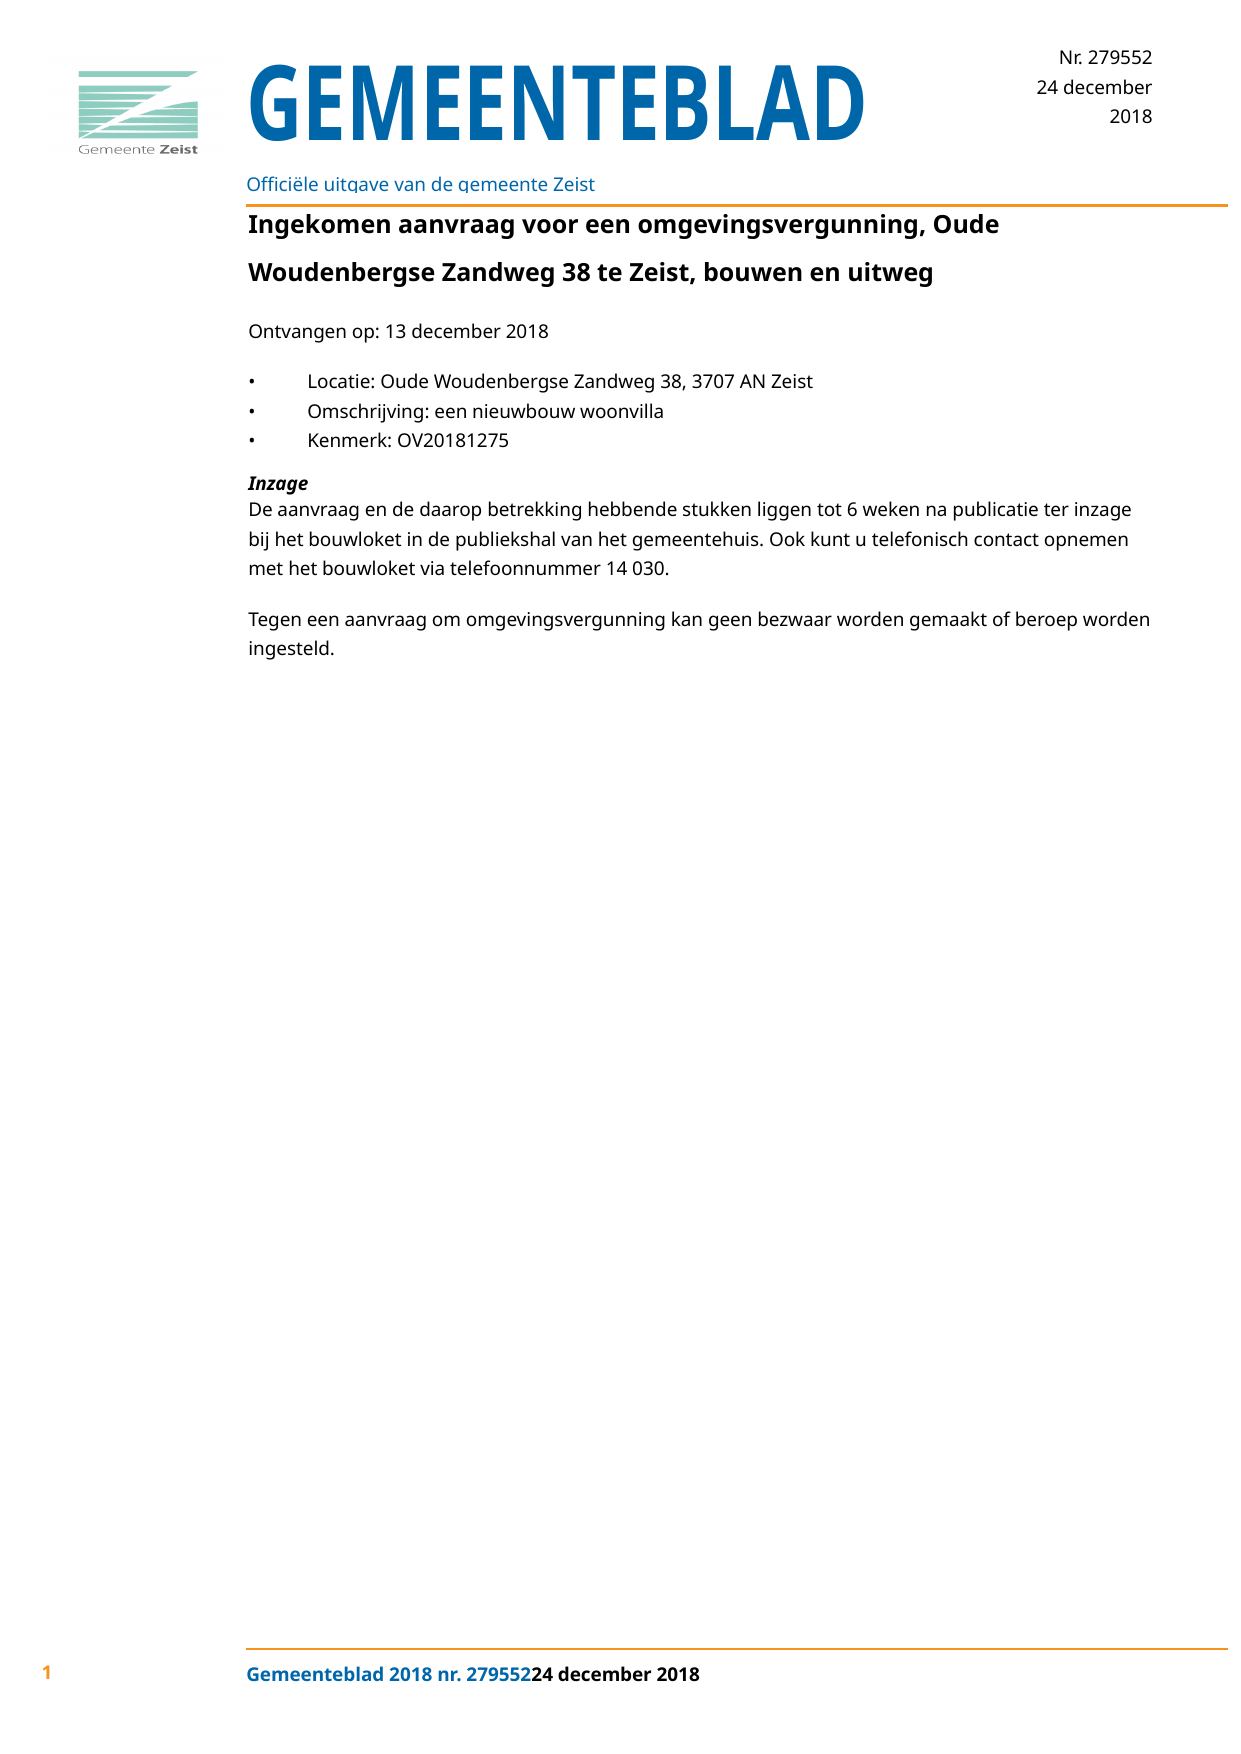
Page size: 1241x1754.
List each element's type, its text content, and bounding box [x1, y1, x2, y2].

text Tegen een aanvraag om omgevingsvergunning kan geen bezwaar worden gemaakt of beroep worden ingesteld. [248, 606, 1152, 661]
picture [41, 47, 231, 172]
list Omschrijving: een nieuwbouw woonvilla [248, 398, 1152, 424]
text Inzage [248, 471, 1152, 496]
text Ontvangen op: 13 december 2018 [248, 318, 1152, 344]
list Kenmerk: OV20181275 [248, 427, 1152, 453]
text Ingekomen aanvraag voor een omgevingsvergunning, Oude Woudenbergse Zandweg 38 te Zeist, bouwen en uitweg [248, 207, 1152, 288]
list Locatie: Oude Woudenbergse Zandweg 38, 3707 AN Zeist [248, 368, 1152, 394]
text De aanvraag en de daarop betrekking hebbende stukken liggen tot 6 weken na publicatie ter inzage bij het bouwloket in de publiekshal van het gemeentehuis. Ook kunt u telefonisch contact opnemen met het bouwloket via telefoonnummer 14 030. [248, 496, 1152, 581]
